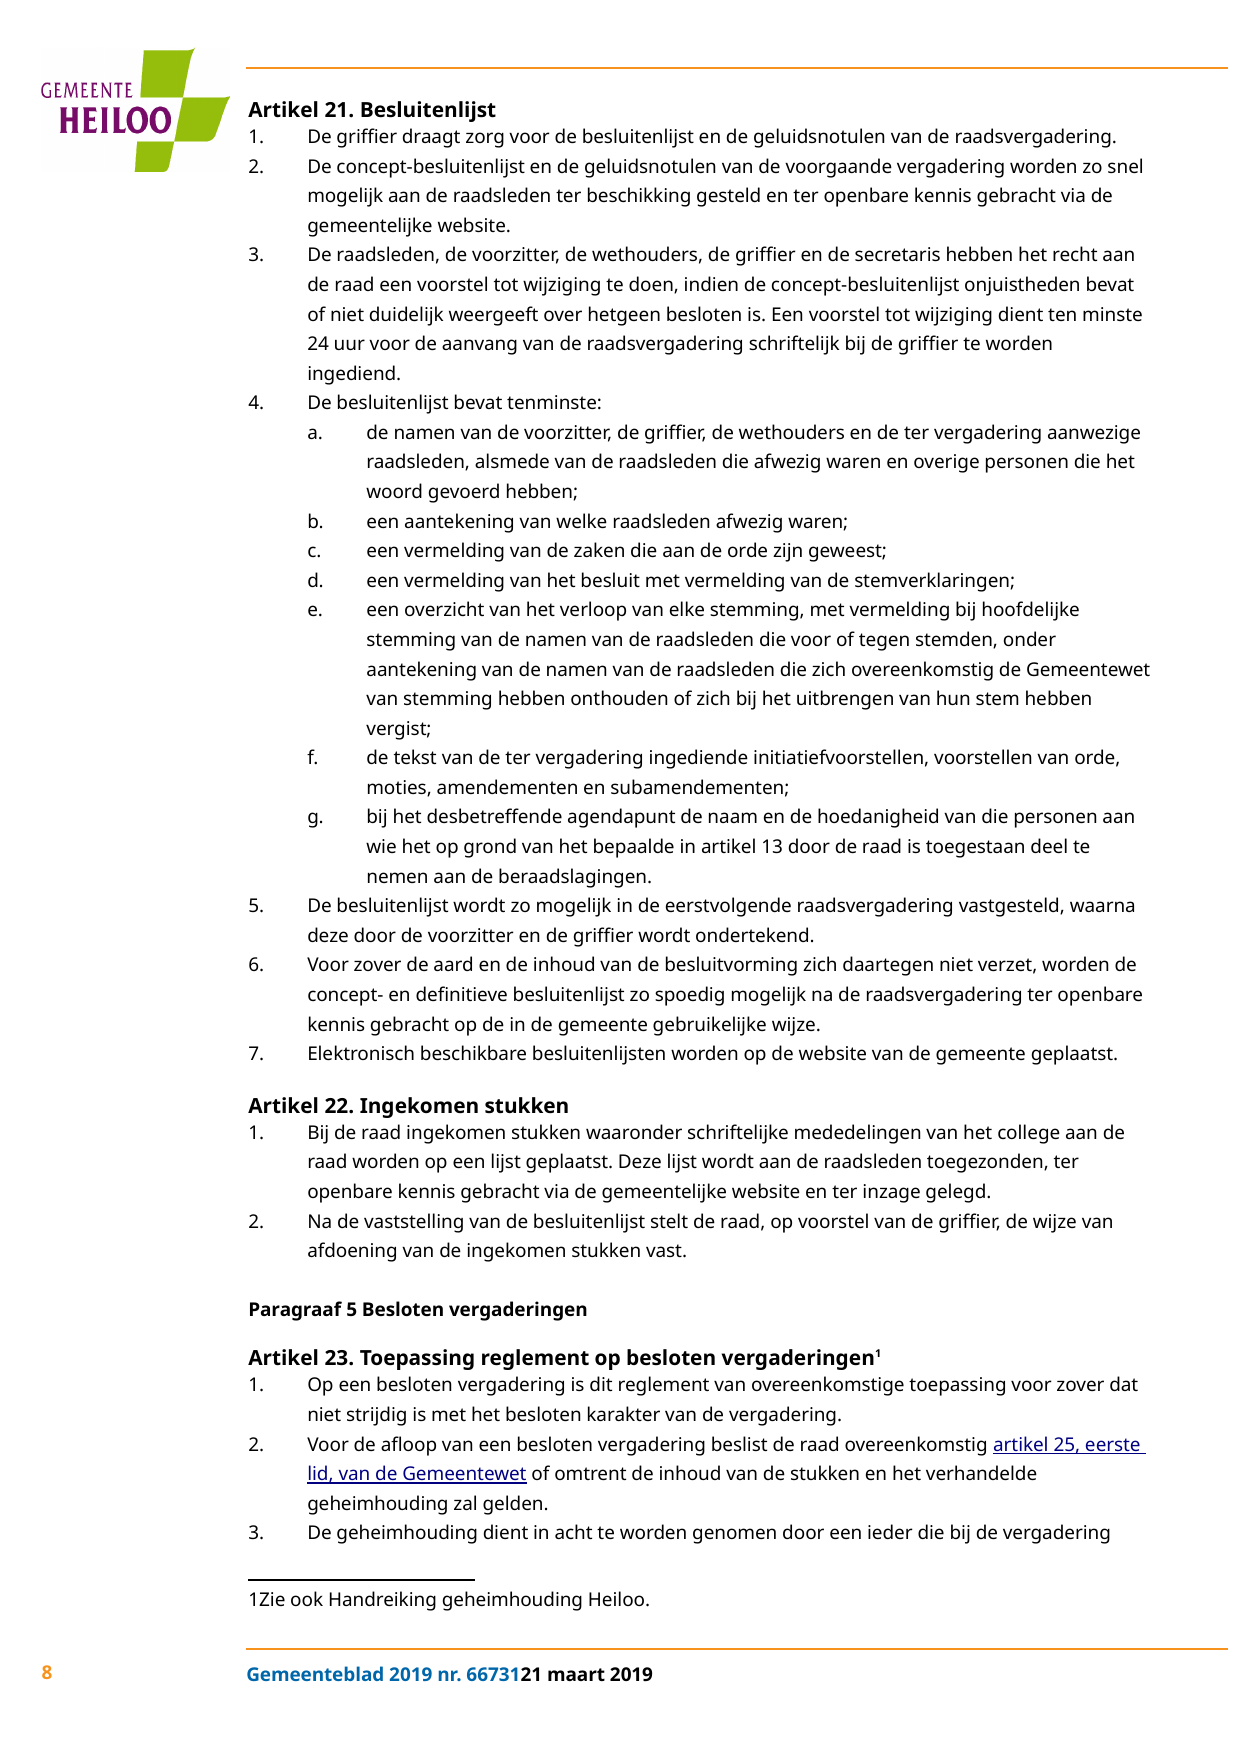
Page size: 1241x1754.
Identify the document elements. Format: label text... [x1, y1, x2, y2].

list de namen van de voorzitter, de griffier, de wethouders en de ter vergadering aanwezige raadsleden, alsmede van de raadsleden die afwezig waren en overige personen die het woord gevoerd hebben; [307, 419, 1152, 504]
picture [41, 47, 231, 172]
list bij het desbetreffende agendapunt de naam en de hoedanigheid van die personen aan wie het op grond van het bepaalde in artikel 13 door de raad is toegestaan deel te nemen aan de beraadslagingen. [307, 804, 1152, 888]
list een aantekening van welke raadsleden afwezig waren; [307, 508, 1152, 533]
list de tekst van de ter vergadering ingediende initiatiefvoorstellen, voorstellen van orde, moties, amendementen en subamendementen; [307, 744, 1152, 800]
list Na de vaststelling van de besluitenlijst stelt de raad, op voorstel van de griffier, de wijze van afdoening van de ingekomen stukken vast. [248, 1208, 1152, 1263]
text Artikel 21. Besluitenlijst [248, 95, 1152, 123]
text Artikel 23. Toepassing reglement op besloten vergaderingen [248, 1343, 1152, 1372]
text Paragraaf 5 Besloten vergaderingen [248, 1297, 1152, 1322]
list Voor de afloop van een besloten vergadering beslist de raad overeenkomstig artikel 25, eerste lid, van de Gemeentewet of omtrent de inhoud van de stukken en het verhandelde geheimhouding zal gelden. [248, 1431, 1152, 1516]
list De besluitenlijst bevat tenminste: [248, 389, 1152, 415]
list een vermelding van het besluit met vermelding van de stemverklaringen; [307, 567, 1152, 593]
list Elektronisch beschikbare besluitenlijsten worden op de website van de gemeente geplaatst. [248, 1040, 1152, 1066]
text Zie ook Handreiking geheimhouding Heiloo. [248, 1586, 1152, 1612]
list De besluitenlijst wordt zo mogelijk in de eerstvolgende raadsvergadering vastgesteld, waarna deze door de voorzitter en de griffier wordt ondertekend. [248, 892, 1152, 948]
list een overzicht van het verloop van elke stemming, met vermelding bij hoofdelijke stemming van de namen van de raadsleden die voor of tegen stemden, onder aantekening van de namen van de raadsleden die zich overeenkomstig de Gemeentewet van stemming hebben onthouden of zich bij het uitbrengen van hun stem hebben vergist; [307, 597, 1152, 741]
list De concept-besluitenlijst en de geluidsnotulen van de voorgaande vergadering worden zo snel mogelijk aan de raadsleden ter beschikking gesteld en ter openbare kennis gebracht via de gemeentelijke website. [248, 153, 1152, 238]
list Bij de raad ingekomen stukken waaronder schriftelijke mededelingen van het college aan de raad worden op een lijst geplaatst. Deze lijst wordt aan de raadsleden toegezonden, ter openbare kennis gebracht via de gemeentelijke website en ter inzage gelegd. [248, 1119, 1152, 1204]
list De geheimhouding dient in acht te worden genomen door een ieder die bij de vergadering [248, 1519, 1152, 1545]
list Op een besloten vergadering is dit reglement van overeenkomstige toepassing voor zover dat niet strijdig is met het besloten karakter van de vergadering. [248, 1372, 1152, 1427]
list Voor zover de aard en de inhoud van de besluitvorming zich daartegen niet verzet, worden de concept- en definitieve besluitenlijst zo spoedig mogelijk na de raadsvergadering ter openbare kennis gebracht op de in de gemeente gebruikelijke wijze. [248, 952, 1152, 1036]
list De raadsleden, de voorzitter, de wethouders, de griffier en de secretaris hebben het recht aan de raad een voorstel tot wijziging te doen, indien de concept-besluitenlijst onjuistheden bevat of niet duidelijk weergeeft over hetgeen besloten is. Een voorstel tot wijziging dient ten minste 24 uur voor de aanvang van de raadsvergadering schriftelijk bij de griffier te worden ingediend. [248, 242, 1152, 386]
list De griffier draagt zorg voor de besluitenlijst en de geluidsnotulen van de raadsvergadering. [248, 123, 1152, 149]
list een vermelding van de zaken die aan de orde zijn geweest; [307, 537, 1152, 563]
text Artikel 22. Ingekomen stukken [248, 1091, 1152, 1119]
